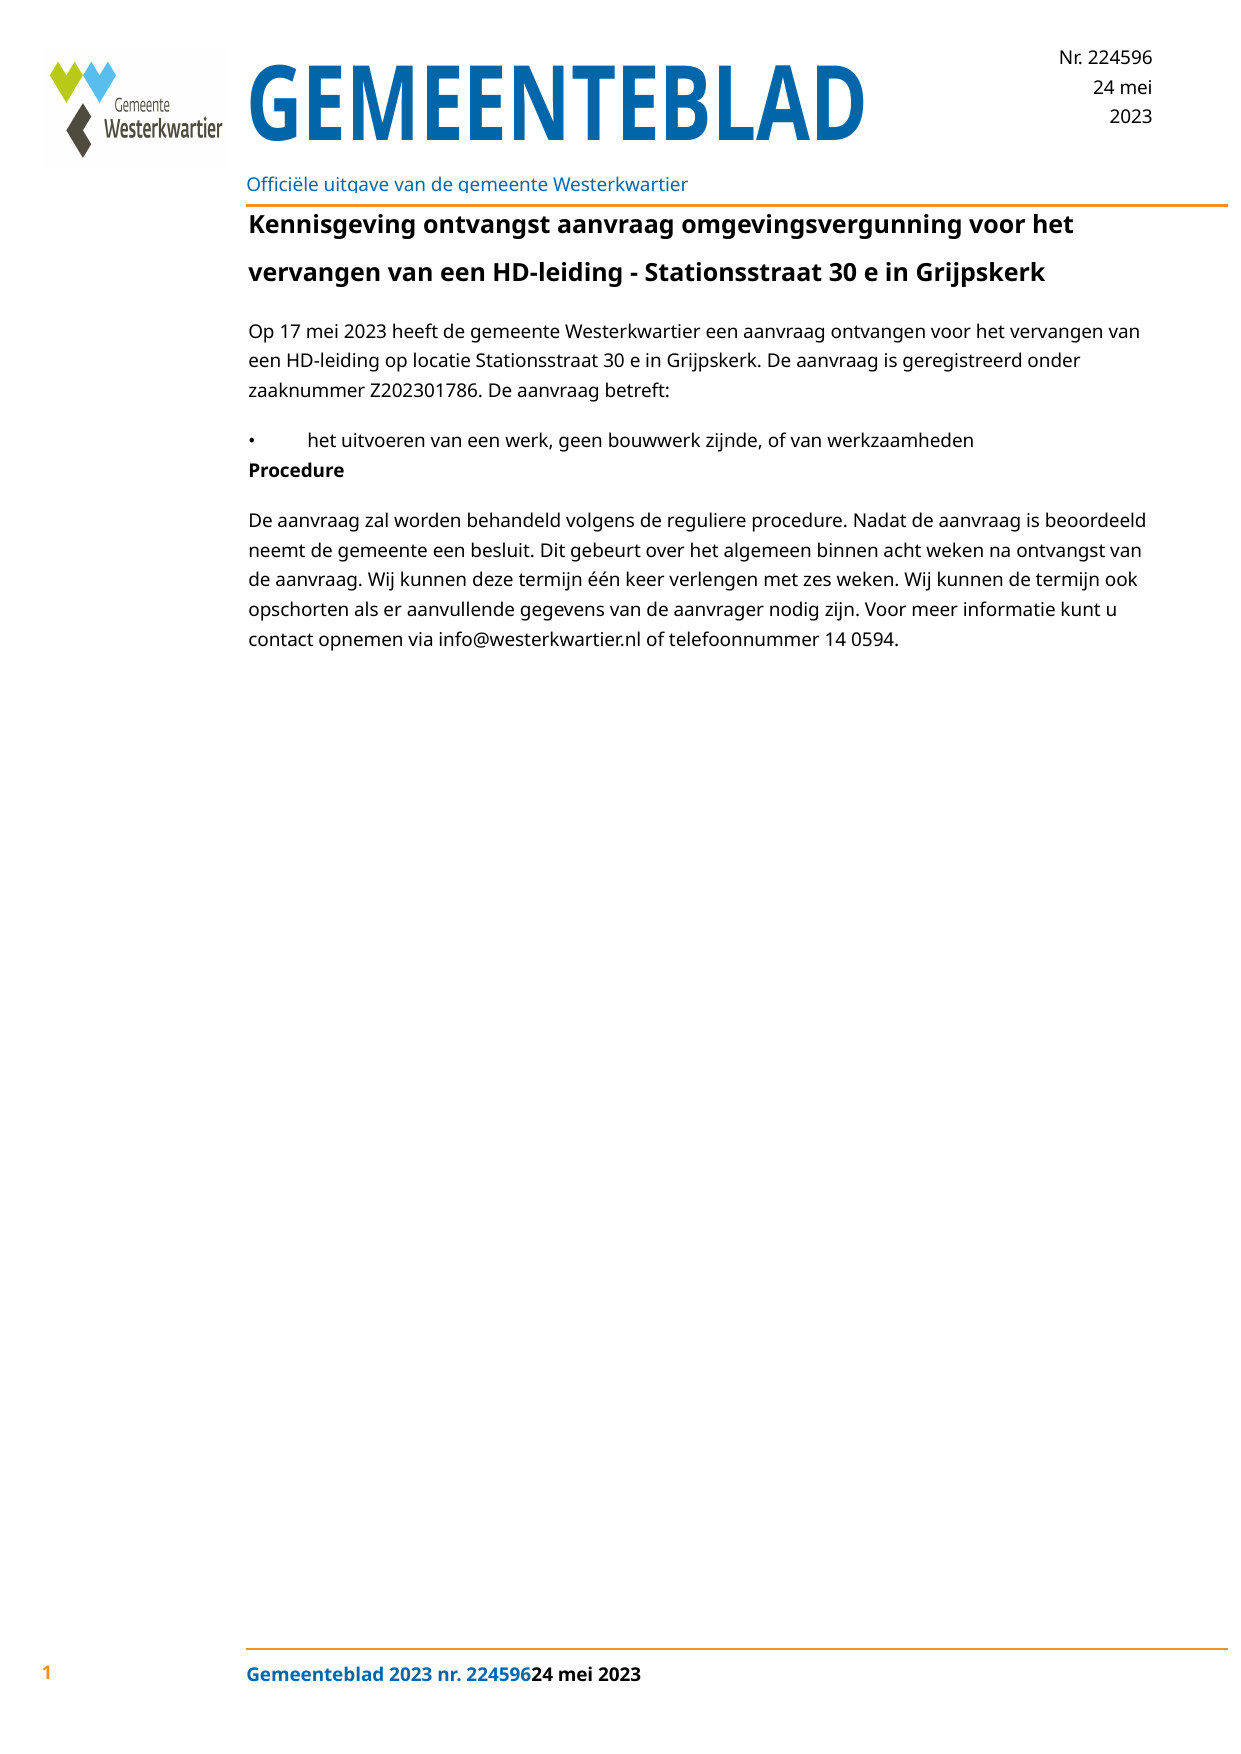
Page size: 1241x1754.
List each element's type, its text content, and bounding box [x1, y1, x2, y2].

picture [41, 47, 231, 172]
text De aanvraag zal worden behandeld volgens de reguliere procedure. Nadat de aanvraag is beoordeeld neemt de gemeente een besluit. Dit gebeurt over het algemeen binnen acht weken na ontvangst van de aanvraag. Wij kunnen deze termijn één keer verlengen met zes weken. Wij kunnen de termijn ook opschorten als er aanvullende gegevens van de aanvrager nodig zijn. Voor meer informatie kunt u contact opnemen via info@westerkwartier.nl of telefoonnummer 14 0594. [248, 507, 1152, 652]
list het uitvoeren van een werk, geen bouwwerk zijnde, of van werkzaamheden [248, 427, 1152, 453]
text Op 17 mei 2023 heeft de gemeente Westerkwartier een aanvraag ontvangen voor het vervangen van een HD-leiding op locatie Stationsstraat 30 e in Grijpskerk. De aanvraag is geregistreerd onder zaaknummer Z202301786. De aanvraag betreft: [248, 318, 1152, 403]
text Procedure [248, 457, 1152, 483]
text Kennisgeving ontvangst aanvraag omgevingsvergunning voor het vervangen van een HD-leiding - Stationsstraat 30 e in Grijpskerk [248, 207, 1152, 288]
